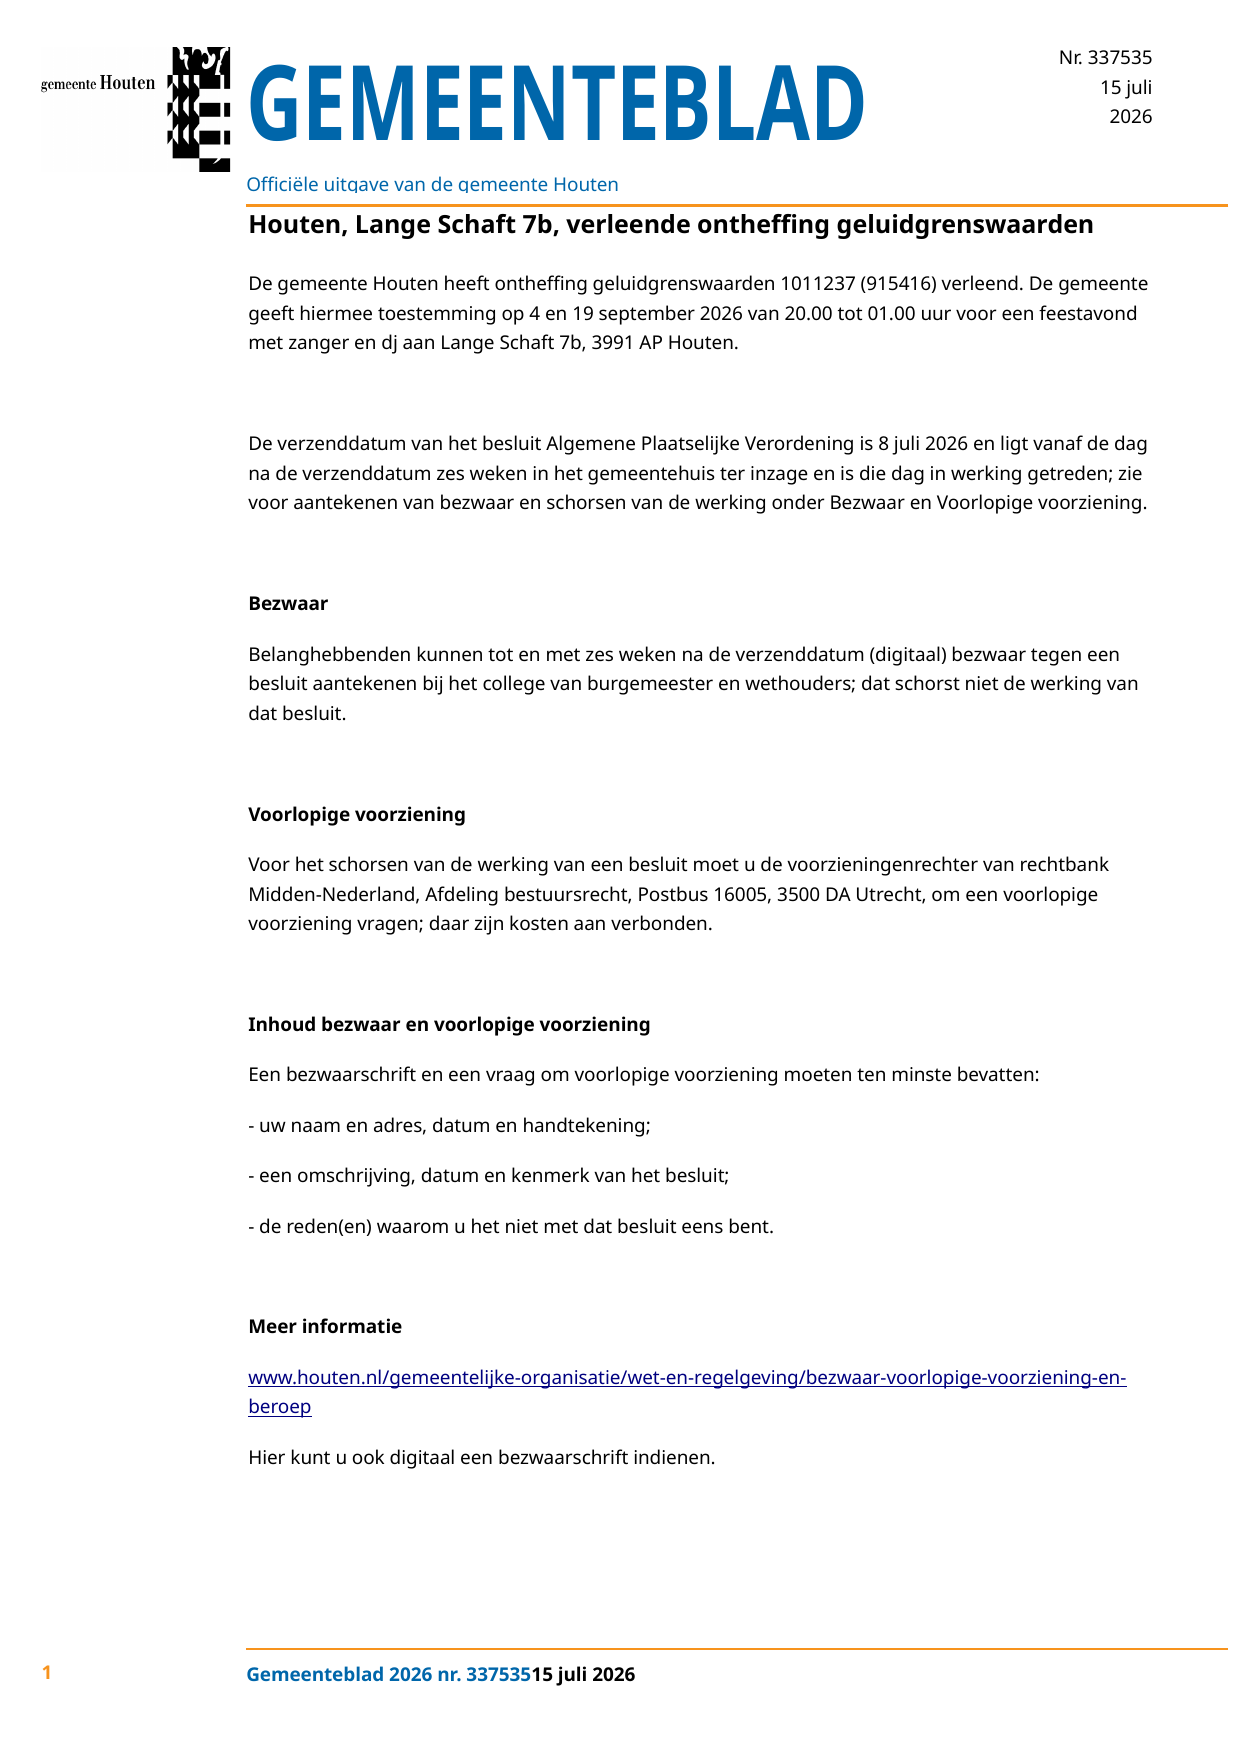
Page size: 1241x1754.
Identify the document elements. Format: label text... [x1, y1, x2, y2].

text Voorlopige voorziening [248, 801, 1152, 826]
text - de reden(en) waarom u het niet met dat besluit eens bent. [248, 1213, 1152, 1238]
picture [41, 47, 231, 172]
text Een bezwaarschrift en een vraag om voorlopige voorziening moeten ten minste bevatten: [248, 1062, 1152, 1087]
text Hier kunt u ook digitaal een bezwaarschrift indienen. [248, 1444, 1152, 1470]
text Bezwaar [248, 590, 1152, 616]
text www.houten.nl/gemeentelijke-organisatie/wet-en-regelgeving/bezwaar-voorlopige-voorziening-en-beroep [248, 1364, 1152, 1419]
text Voor het schorsen van de werking van een besluit moet u de voorzieningenrechter van rechtbank Midden-Nederland, Afdeling bestuursrecht, Postbus 16005, 3500 DA Utrecht, om een voorlopige voorziening vragen; daar zijn kosten aan verbonden. [248, 851, 1152, 936]
text Belanghebbenden kunnen tot en met zes weken na de verzenddatum (digitaal) bezwaar tegen een besluit aantekenen bij het college van burgemeester en wethouders; dat schorst niet de werking van dat besluit. [248, 641, 1152, 726]
text Meer informatie [248, 1314, 1152, 1339]
text Inhoud bezwaar en voorlopige voorziening [248, 1011, 1152, 1037]
text De verzenddatum van het besluit Algemene Plaatselijke Verordening is 8 juli 2026 en ligt vanaf de dag na de verzenddatum zes weken in het gemeentehuis ter inzage en is die dag in werking getreden; zie voor aantekenen van bezwaar en schorsen van de werking onder Bezwaar en Voorlopige voorziening. [248, 430, 1152, 515]
text - uw naam en adres, datum en handtekening; [248, 1112, 1152, 1138]
text Houten, Lange Schaft 7b, verleende ontheffing geluidgrenswaarden [248, 207, 1152, 241]
text - een omschrijving, datum en kenmerk van het besluit; [248, 1162, 1152, 1188]
text De gemeente Houten heeft ontheffing geluidgrenswaarden 1011237 (915416) verleend. De gemeente geeft hiermee toestemming op 4 en 19 september 2026 van 20.00 tot 01.00 uur voor een feestavond met zanger en dj aan Lange Schaft 7b, 3991 AP Houten. [248, 270, 1152, 355]
